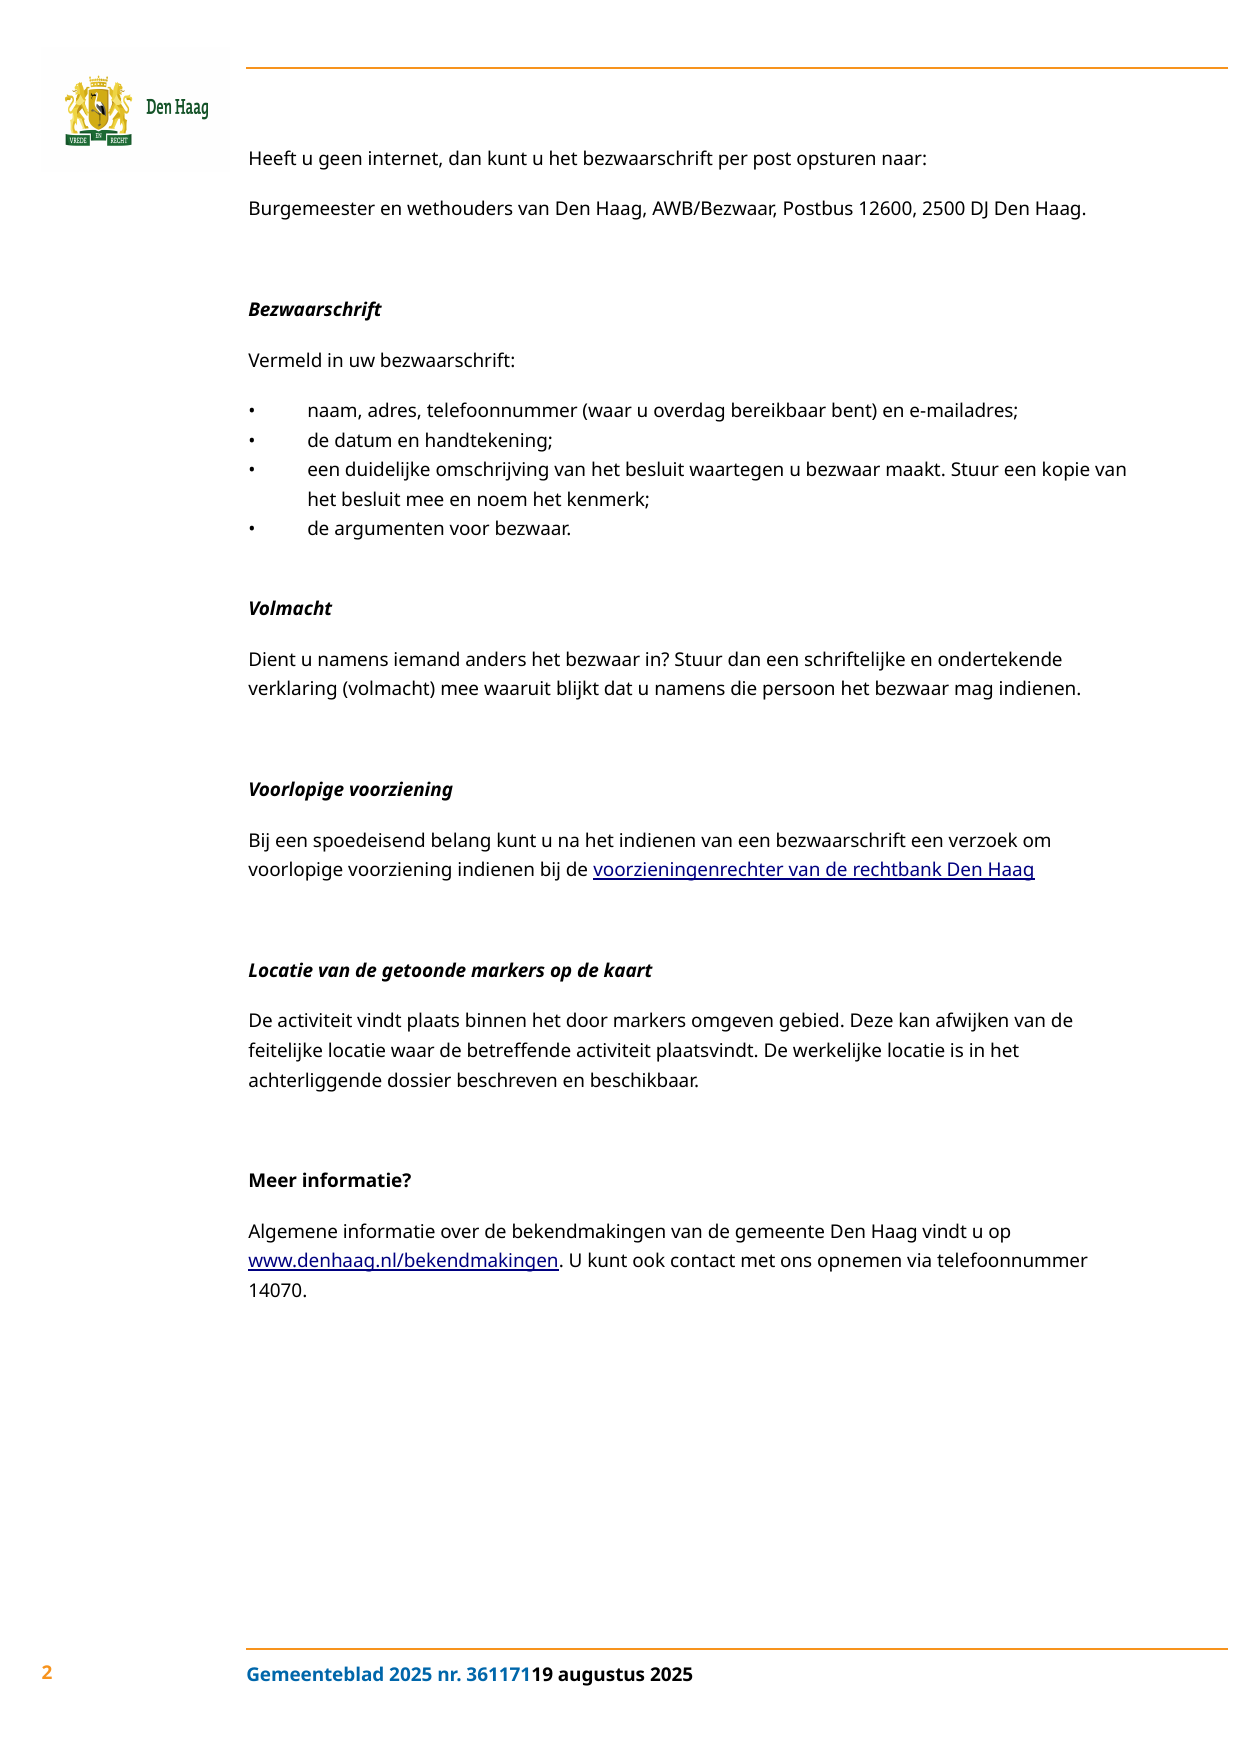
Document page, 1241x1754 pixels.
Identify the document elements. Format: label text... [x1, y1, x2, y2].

text Voorlopige voorziening [248, 776, 1152, 802]
list een duidelijke omschrijving van het besluit waartegen u bezwaar maakt. Stuur een kopie van het besluit mee en noem het kenmerk; [248, 456, 1152, 512]
text Heeft u geen internet, dan kunt u het bezwaarschrift per post opsturen naar: [248, 145, 1152, 171]
text Algemene informatie over de bekendmakingen van de gemeente Den Haag vindt u op www.denhaag.nl/bekendmakingen. U kunt ook contact met ons opnemen via telefoonnummer 14070. [248, 1218, 1152, 1303]
text De activiteit vindt plaats binnen het door markers omgeven gebied. Deze kan afwijken van de feitelijke locatie waar de betreffende activiteit plaatsvindt. De werkelijke locatie is in het achterliggende dossier beschreven en beschikbaar. [248, 1008, 1152, 1093]
text Locatie van de getoonde markers op de kaart [248, 957, 1152, 983]
text Meer informatie? [248, 1168, 1152, 1193]
picture [41, 47, 231, 172]
text Dient u namens iemand anders het bezwaar in? Stuur dan een schriftelijke en ondertekende verklaring (volmacht) mee waaruit blijkt dat u namens die persoon het bezwaar mag indienen. [248, 646, 1152, 701]
list de datum en handtekening; [248, 427, 1152, 453]
text Bezwaarschrift [248, 296, 1152, 322]
list naam, adres, telefoonnummer (waar u overdag bereikbaar bent) en e-mailadres; [248, 397, 1152, 423]
text Bij een spoedeisend belang kunt u na het indienen van een bezwaarschrift een verzoek om voorlopige voorziening indienen bij de voorzieningenrechter van de rechtbank Den Haag [248, 827, 1152, 882]
text Vermeld in uw bezwaarschrift: [248, 347, 1152, 373]
list de argumenten voor bezwaar. [248, 516, 1152, 541]
text Burgemeester en wethouders van Den Haag, AWB/Bezwaar, Postbus 12600, 2500 DJ Den Haag. [248, 196, 1152, 221]
text Volmacht [248, 596, 1152, 621]
